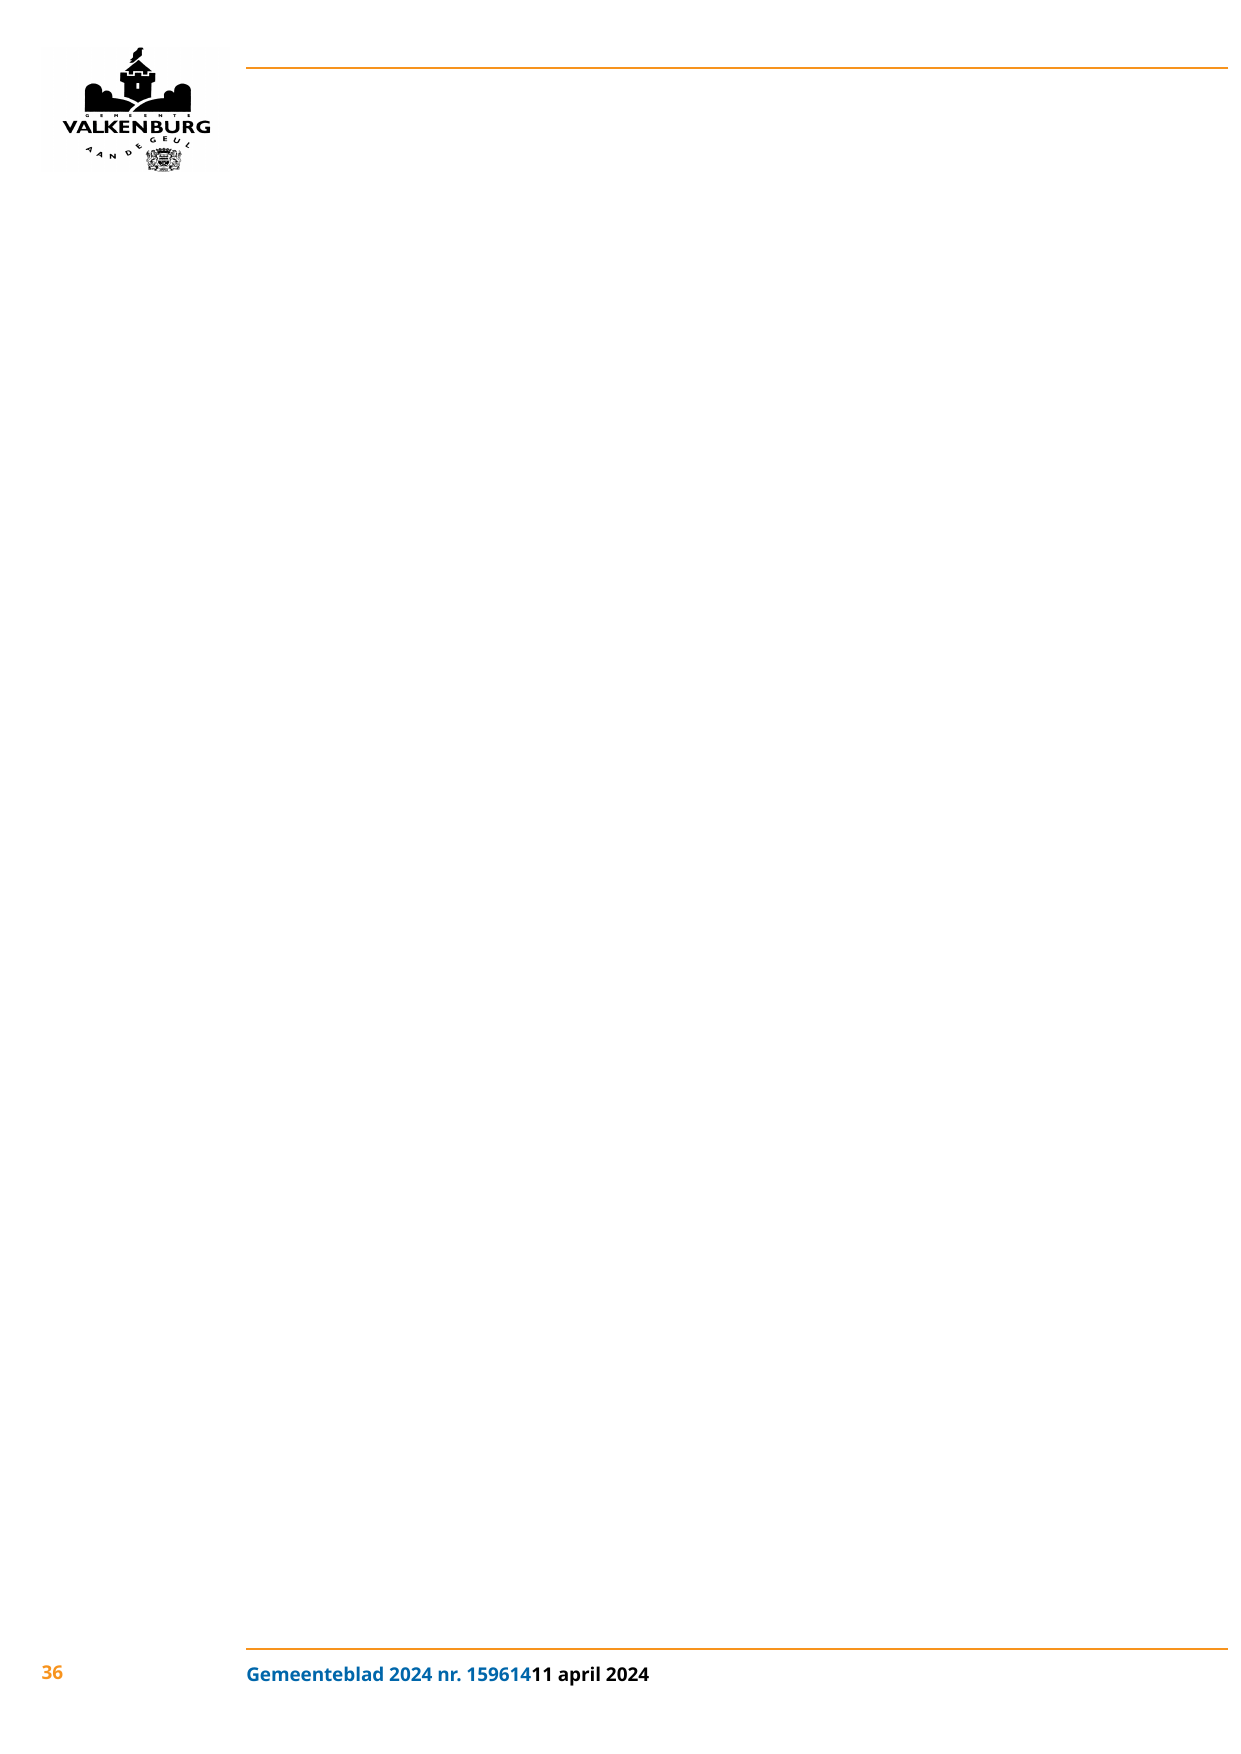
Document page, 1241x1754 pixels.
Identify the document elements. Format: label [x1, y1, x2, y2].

picture [41, 47, 231, 172]
